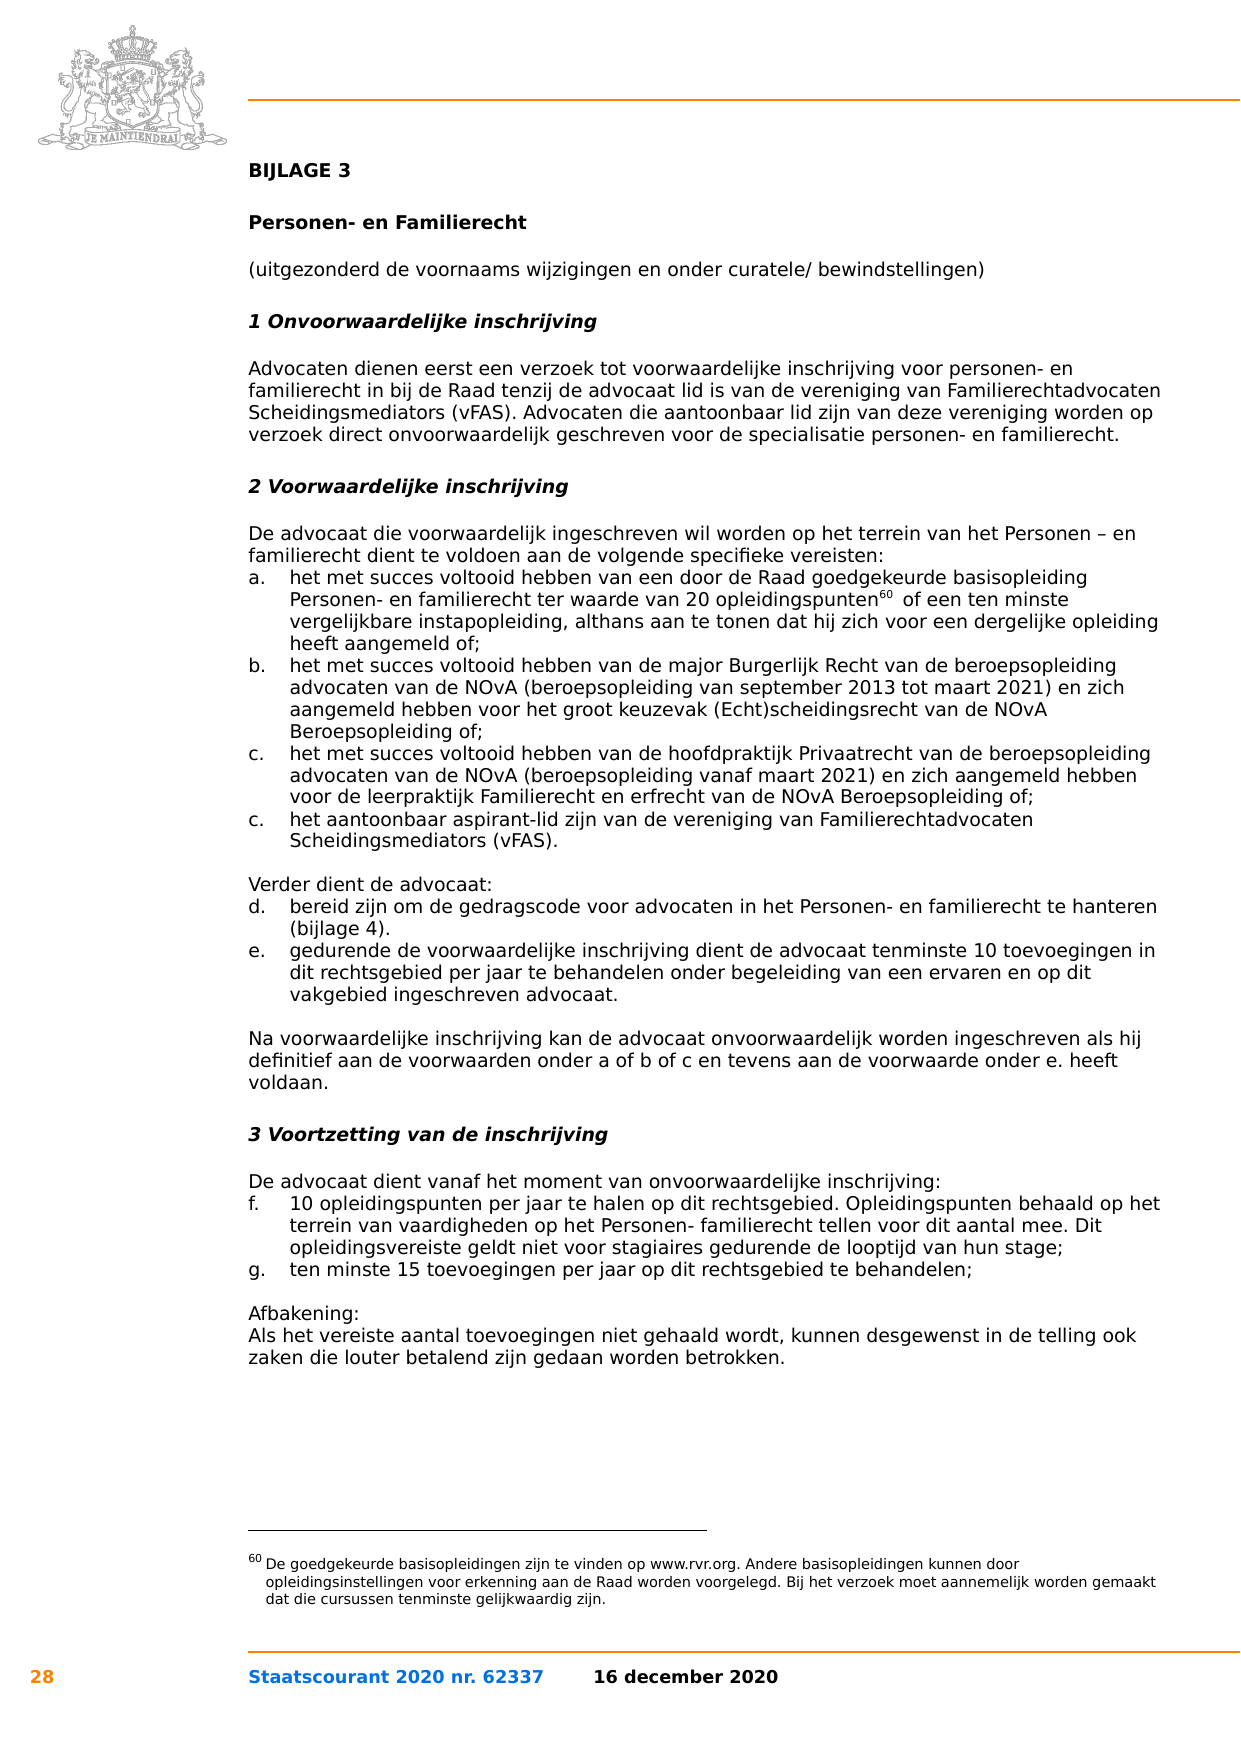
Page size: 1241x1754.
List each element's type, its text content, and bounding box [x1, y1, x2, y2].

subtitle BIJLAGE 3 [248, 160, 1163, 182]
text Afbakening: [248, 1303, 1163, 1325]
text g. ten minste 15 toevoegingen per jaar op dit rechtsgebied te behandelen; [248, 1259, 1163, 1281]
subtitle 3 Voortzetting van de inschrijving [248, 1124, 1163, 1146]
text c. het met succes voltooid hebben van de hoofdpraktijk Privaatrecht van de beroepsopleiding advocaten van de NOvA (beroepsopleiding vanaf maart 2021) en zich aangemeld hebben voor de leerpraktijk Familierecht en erfrecht van de NOvA Beroepsopleiding of; [248, 742, 1163, 808]
subtitle 2 Voorwaardelijke inschrijving [248, 476, 1163, 498]
text De goedgekeurde basisopleidingen zijn te vinden op www.rvr.org. Andere basisopleidingen kunnen door opleidingsinstellingen voor erkenning aan de Raad worden voorgelegd. Bij het verzoek moet aannemelijk worden gemaakt dat die cursussen tenminste gelijkwaardig zijn. [248, 1552, 1163, 1608]
text Als het vereiste aantal toevoegingen niet gehaald wordt, kunnen desgewenst in de telling ook zaken die louter betalend zijn gedaan worden betrokken. [248, 1325, 1163, 1369]
text f. 10 opleidingspunten per jaar te halen op dit rechtsgebied. Opleidingspunten behaald op het terrein van vaardigheden op het Personen- familierecht tellen voor dit aantal mee. Dit opleidingsvereiste geldt niet voor stagiaires gedurende de looptijd van hun stage; [248, 1193, 1163, 1259]
text d. bereid zijn om de gedragscode voor advocaten in het Personen- en familierecht te hanteren (bijlage 4). [248, 896, 1163, 940]
text Advocaten dienen eerst een verzoek tot voorwaardelijke inschrijving voor personen- en familierecht in bij de Raad tenzij de advocaat lid is van de vereniging van Familierechtadvocaten Scheidingsmediators (vFAS). Advocaten die aantoonbaar lid zijn van deze vereniging worden op verzoek direct onvoorwaardelijk geschreven voor de specialisatie personen- en familierecht. [248, 358, 1163, 446]
text De advocaat die voorwaardelijk ingeschreven wil worden op het terrein van het Personen – en familierecht dient te voldoen aan de volgende specifieke vereisten: [248, 523, 1163, 567]
text De advocaat dient vanaf het moment van onvoorwaardelijke inschrijving: [248, 1171, 1163, 1193]
picture [38, 25, 227, 150]
text a. het met succes voltooid hebben van een door de Raad goedgekeurde basisopleiding Personen- en familierecht ter waarde van 20 opleidingspunten of een ten minste vergelijkbare instapopleiding, althans aan te tonen dat hij zich voor een dergelijke opleiding heeft aangemeld of; [248, 567, 1163, 654]
subtitle Personen- en Familierecht [248, 212, 1163, 234]
text c. het aantoonbaar aspirant-lid zijn van de vereniging van Familierechtadvocaten Scheidingsmediators (vFAS). [248, 808, 1163, 852]
text (uitgezonderd de voornaams wijzigingen en onder curatele/ bewindstellingen) [248, 259, 1163, 281]
text Verder dient de advocaat: [248, 874, 1163, 896]
text Na voorwaardelijke inschrijving kan de advocaat onvoorwaardelijk worden ingeschreven als hij definitief aan de voorwaarden onder a of b of c en tevens aan de voorwaarde onder e. heeft voldaan. [248, 1028, 1163, 1094]
text e. gedurende de voorwaardelijke inschrijving dient de advocaat tenminste 10 toevoegingen in dit rechtsgebied per jaar te behandelen onder begeleiding van een ervaren en op dit vakgebied ingeschreven advocaat. [248, 940, 1163, 1006]
text b. het met succes voltooid hebben van de major Burgerlijk Recht van de beroepsopleiding advocaten van de NOvA (beroepsopleiding van september 2013 tot maart 2021) en zich aangemeld hebben voor het groot keuzevak (Echt)scheidingsrecht van de NOvA Beroepsopleiding of; [248, 654, 1163, 742]
subtitle 1 Onvoorwaardelijke inschrijving [248, 311, 1163, 333]
